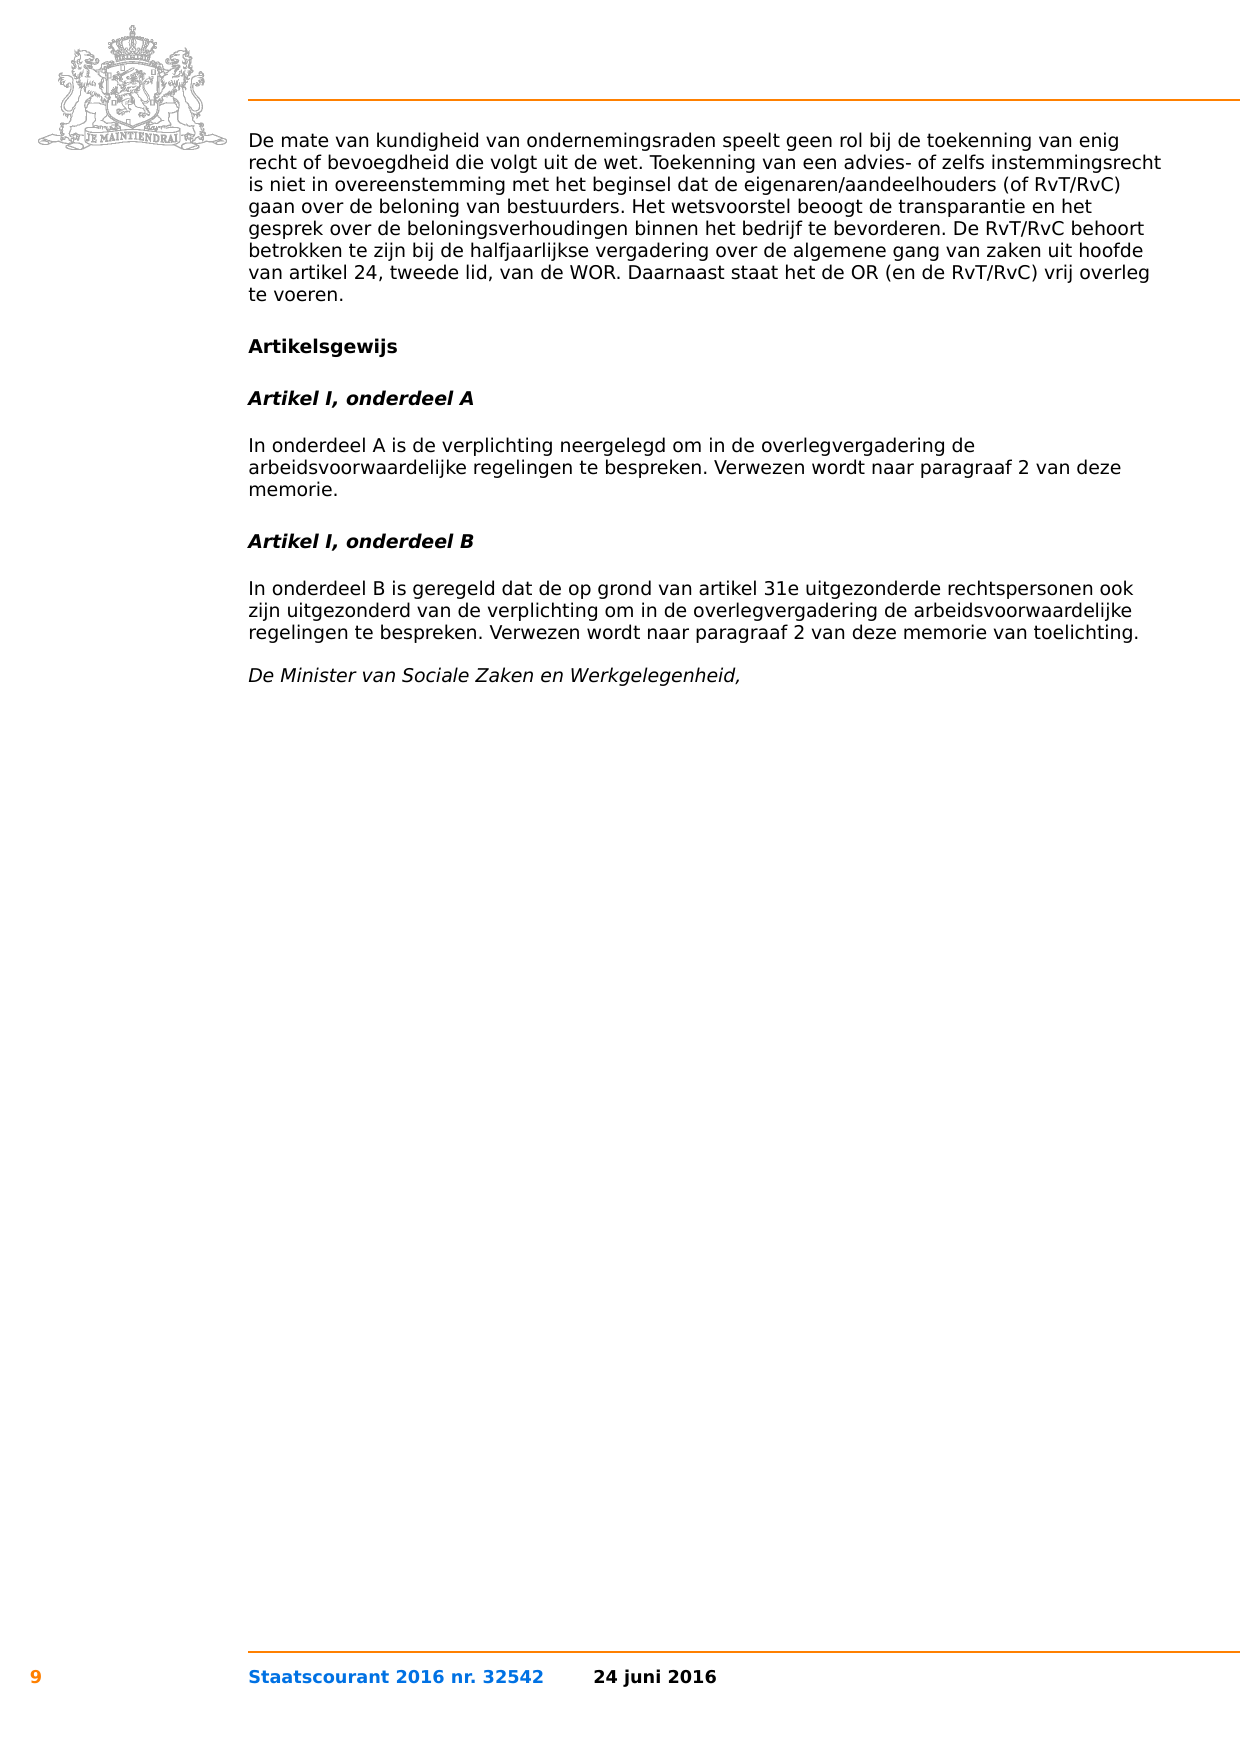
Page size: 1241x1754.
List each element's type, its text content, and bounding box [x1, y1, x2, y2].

subtitle Artikel I, onderdeel A [248, 388, 1163, 410]
picture [38, 25, 227, 150]
text De Minister van Sociale Zaken en Werkgelegenheid, [248, 665, 1163, 687]
text In onderdeel A is de verplichting neergelegd om in de overlegvergadering de arbeidsvoorwaardelijke regelingen te bespreken. Verwezen wordt naar paragraaf 2 van deze memorie. [248, 435, 1163, 501]
subtitle Artikel I, onderdeel B [248, 531, 1163, 553]
subtitle Artikelsgewijs [248, 336, 1163, 358]
text De mate van kundigheid van ondernemingsraden speelt geen rol bij de toekenning van enig recht of bevoegdheid die volgt uit de wet. Toekenning van een advies- of zelfs instemmingsrecht is niet in overeenstemming met het beginsel dat de eigenaren/aandeelhouders (of RvT/RvC) gaan over de beloning van bestuurders. Het wetsvoorstel beoogt de transparantie en het gesprek over de beloningsverhoudingen binnen het bedrijf te bevorderen. De RvT/RvC behoort betrokken te zijn bij de halfjaarlijkse vergadering over de algemene gang van zaken uit hoofde van artikel 24, tweede lid, van de WOR. Daarnaast staat het de OR (en de RvT/RvC) vrij overleg te voeren. [248, 130, 1163, 306]
text In onderdeel B is geregeld dat de op grond van artikel 31e uitgezonderde rechtspersonen ook zijn uitgezonderd van de verplichting om in de overlegvergadering de arbeidsvoorwaardelijke regelingen te bespreken. Verwezen wordt naar paragraaf 2 van deze memorie van toelichting. [248, 578, 1163, 643]
